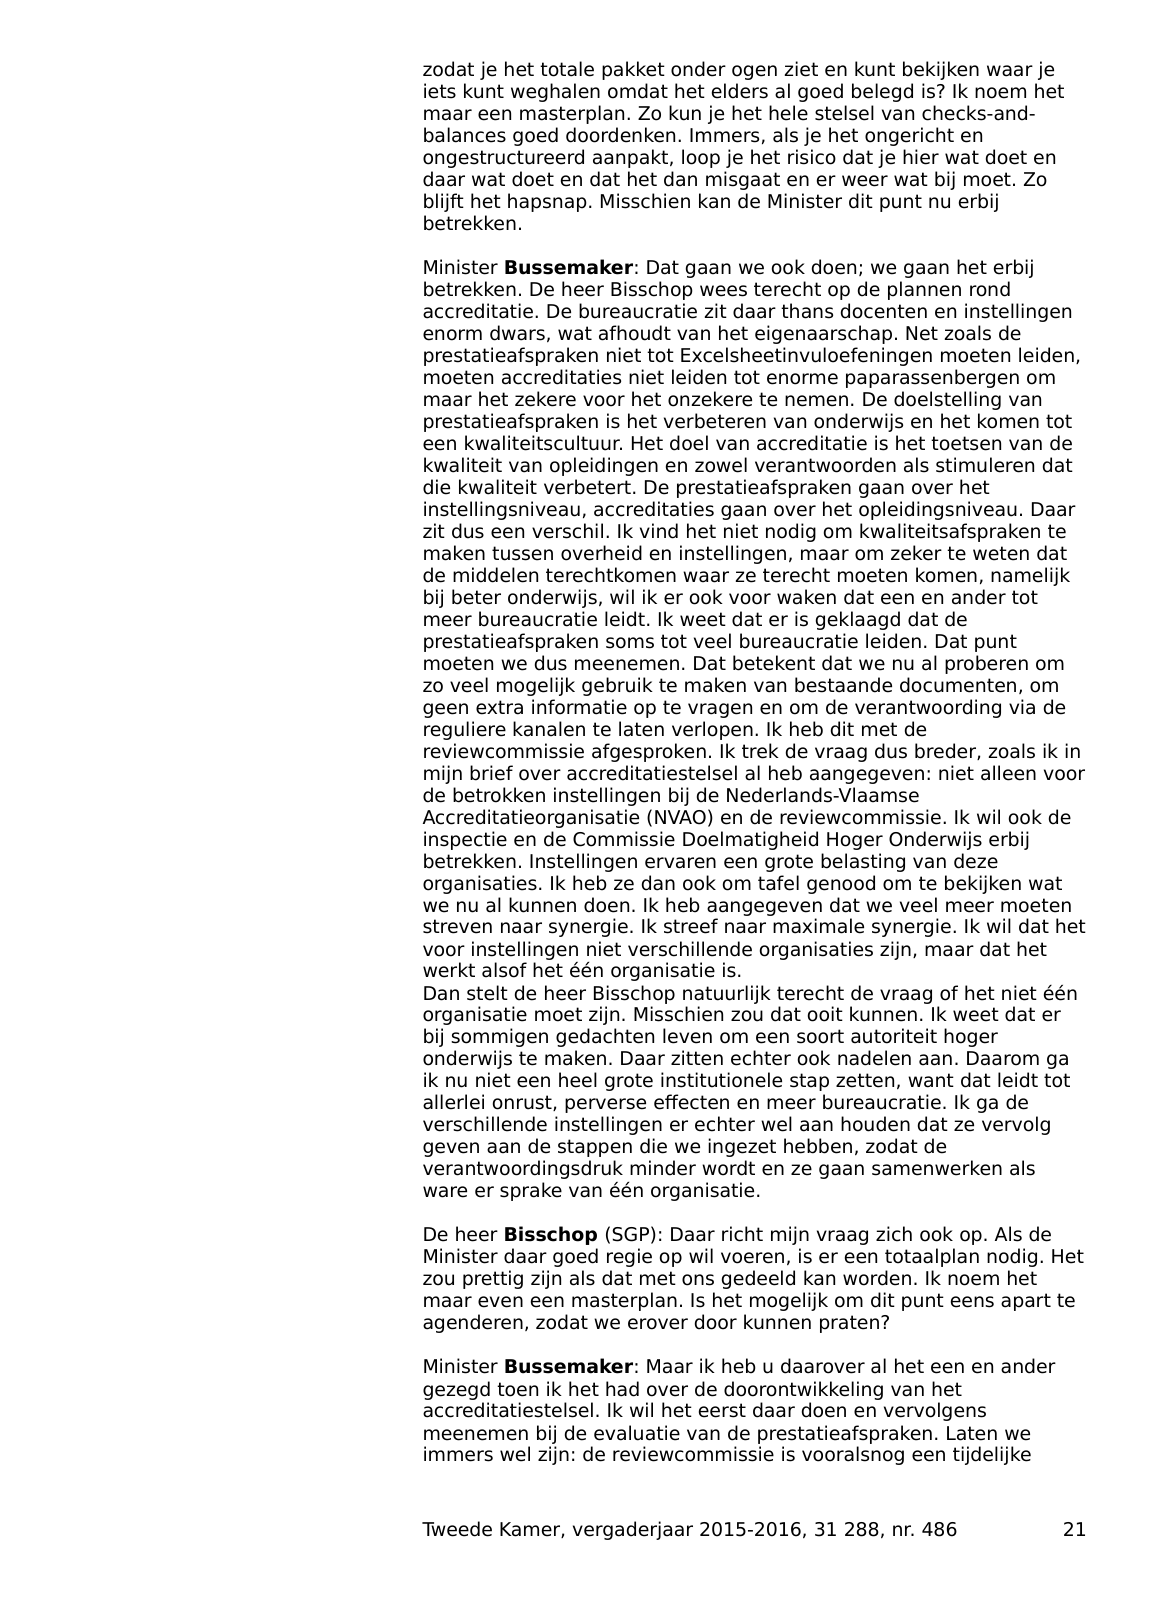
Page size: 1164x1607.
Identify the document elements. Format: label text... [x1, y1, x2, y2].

text De heer Bisschop (SGP): Daar richt mijn vraag zich ook op. Als de Minister daar goed regie op wil voeren, is er een totaalplan nodig. Het zou prettig zijn als dat met ons gedeeld kan worden. Ik noem het maar even een masterplan. Is het mogelijk om dit punt eens apart te agenderen, zodat we erover door kunnen praten? [422, 1224, 1087, 1334]
text Dan stelt de heer Bisschop natuurlijk terecht de vraag of het niet één organisatie moet zijn. Misschien zou dat ooit kunnen. Ik weet dat er bij sommigen gedachten leven om een soort autoriteit hoger onderwijs te maken. Daar zitten echter ook nadelen aan. Daarom ga ik nu niet een heel grote institutionele stap zetten, want dat leidt tot allerlei onrust, perverse effecten en meer bureaucratie. Ik ga de verschillende instellingen er echter wel aan houden dat ze vervolg geven aan de stappen die we ingezet hebben, zodat de verantwoordingsdruk minder wordt en ze gaan samenwerken als ware er sprake van één organisatie. [422, 982, 1087, 1202]
text Minister Bussemaker: Maar ik heb u daarover al het een en ander gezegd toen ik het had over de doorontwikkeling van het accreditatiestelsel. Ik wil het eerst daar doen en vervolgens meenemen bij de evaluatie van de prestatieafspraken. Laten we immers wel zijn: de reviewcommissie is vooralsnog een tijdelijke [422, 1356, 1087, 1466]
text zodat je het totale pakket onder ogen ziet en kunt bekijken waar je iets kunt weghalen omdat het elders al goed belegd is? Ik noem het maar een masterplan. Zo kun je het hele stelsel van checks-and-balances goed doordenken. Immers, als je het ongericht en ongestructureerd aanpakt, loop je het risico dat je hier wat doet en daar wat doet en dat het dan misgaat en er weer wat bij moet. Zo blijft het hapsnap. Misschien kan de Minister dit punt nu erbij betrekken. [422, 59, 1087, 235]
text Minister Bussemaker: Dat gaan we ook doen; we gaan het erbij betrekken. De heer Bisschop wees terecht op de plannen rond accreditatie. De bureaucratie zit daar thans docenten en instellingen enorm dwars, wat afhoudt van het eigenaarschap. Net zoals de prestatieafspraken niet tot Excelsheetinvuloefeningen moeten leiden, moeten accreditaties niet leiden tot enorme paparassenbergen om maar het zekere voor het onzekere te nemen. De doelstelling van prestatieafspraken is het verbeteren van onderwijs en het komen tot een kwaliteitscultuur. Het doel van accreditatie is het toetsen van de kwaliteit van opleidingen en zowel verantwoorden als stimuleren dat die kwaliteit verbetert. De prestatieafspraken gaan over het instellingsniveau, accreditaties gaan over het opleidingsniveau. Daar zit dus een verschil. Ik vind het niet nodig om kwaliteitsafspraken te maken tussen overheid en instellingen, maar om zeker te weten dat de middelen terechtkomen waar ze terecht moeten komen, namelijk bij beter onderwijs, wil ik er ook voor waken dat een en ander tot meer bureaucratie leidt. Ik weet dat er is geklaagd dat de prestatieafspraken soms tot veel bureaucratie leiden. Dat punt moeten we dus meenemen. Dat betekent dat we nu al proberen om zo veel mogelijk gebruik te maken van bestaande documenten, om geen extra informatie op te vragen en om de verantwoording via de reguliere kanalen te laten verlopen. Ik heb dit met de reviewcommissie afgesproken. Ik trek de vraag dus breder, zoals ik in mijn brief over accreditatiestelsel al heb aangegeven: niet alleen voor de betrokken instellingen bij de Nederlands-Vlaamse Accreditatieorganisatie (NVAO) en de reviewcommissie. Ik wil ook de inspectie en de Commissie Doelmatigheid Hoger Onderwijs erbij betrekken. Instellingen ervaren een grote belasting van deze organisaties. Ik heb ze dan ook om tafel genood om te bekijken wat we nu al kunnen doen. Ik heb aangegeven dat we veel meer moeten streven naar synergie. Ik streef naar maximale synergie. Ik wil dat het voor instellingen niet verschillende organisaties zijn, maar dat het werkt alsof het één organisatie is. [422, 257, 1087, 982]
